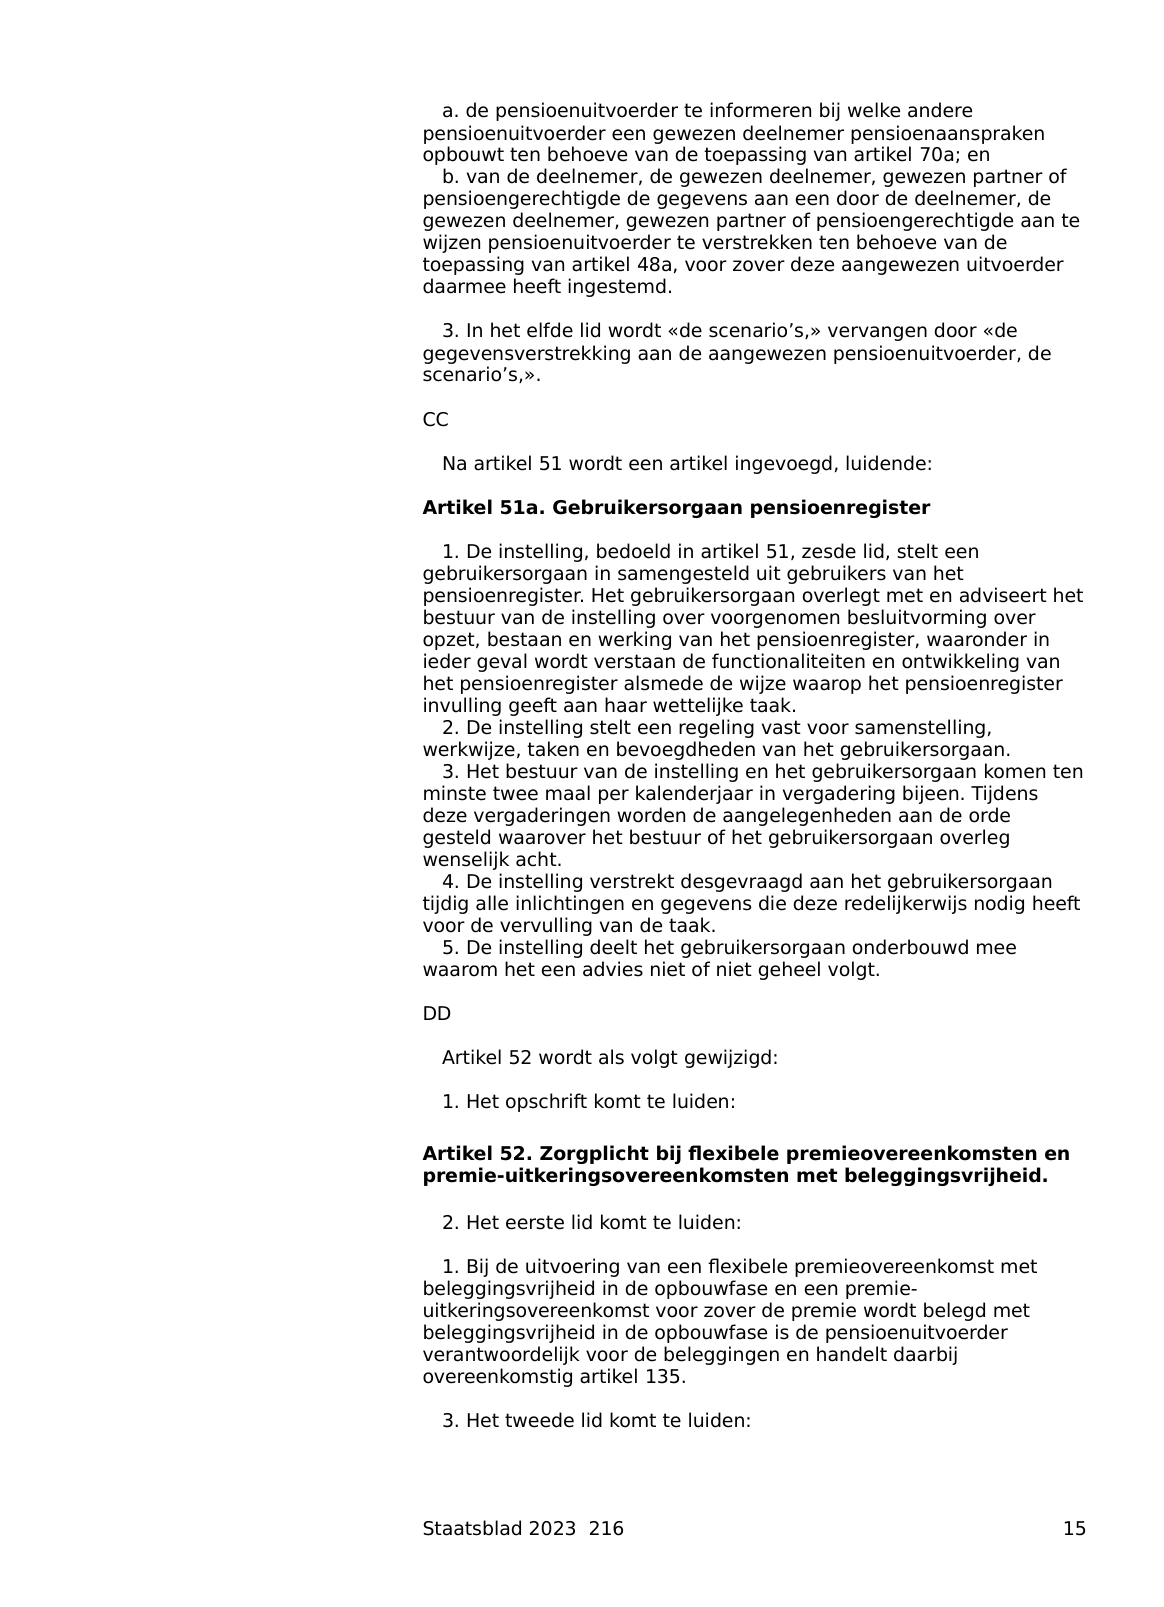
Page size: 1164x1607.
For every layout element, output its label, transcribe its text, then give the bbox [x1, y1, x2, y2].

text 1. Bij de uitvoering van een flexibele premieovereenkomst met beleggingsvrijheid in de opbouwfase en een premie-uitkeringsovereenkomst voor zover de premie wordt belegd met beleggingsvrijheid in de opbouwfase is de pensioenuitvoerder verantwoordelijk voor de beleggingen en handelt daarbij overeenkomstig artikel 135. [422, 1256, 1087, 1388]
text a. de pensioenuitvoerder te informeren bij welke andere pensioenuitvoerder een gewezen deelnemer pensioenaanspraken opbouwt ten behoeve van de toepassing van artikel 70a; en [422, 100, 1087, 166]
text 1. Het opschrift komt te luiden: [422, 1091, 1087, 1113]
text 3. Het bestuur van de instelling en het gebruikersorgaan komen ten minste twee maal per kalenderjaar in vergadering bijeen. Tijdens deze vergaderingen worden de aangelegenheden aan de orde gesteld waarover het bestuur of het gebruikersorgaan overleg wenselijk acht. [422, 761, 1087, 871]
text 5. De instelling deelt het gebruikersorgaan onderbouwd mee waarom het een advies niet of niet geheel volgt. [422, 937, 1087, 981]
subtitle Artikel 51a. Gebruikersorgaan pensioenregister [422, 497, 1087, 519]
text Na artikel 51 wordt een artikel ingevoegd, luidende: [422, 453, 1087, 475]
text b. van de deelnemer, de gewezen deelnemer, gewezen partner of pensioengerechtigde de gegevens aan een door de deelnemer, de gewezen deelnemer, gewezen partner of pensioengerechtigde aan te wijzen pensioenuitvoerder te verstrekken ten behoeve van de toepassing van artikel 48a, voor zover deze aangewezen uitvoerder daarmee heeft ingestemd. [422, 166, 1087, 298]
text 2. De instelling stelt een regeling vast voor samenstelling, werkwijze, taken en bevoegdheden van het gebruikersorgaan. [422, 717, 1087, 761]
subtitle Artikel 52. Zorgplicht bij flexibele premieovereenkomsten en premie-uitkeringsovereenkomsten met beleggingsvrijheid. [422, 1143, 1087, 1187]
text CC [422, 408, 1087, 431]
text 1. De instelling, bedoeld in artikel 51, zesde lid, stelt een gebruikersorgaan in samengesteld uit gebruikers van het pensioenregister. Het gebruikersorgaan overlegt met en adviseert het bestuur van de instelling over voorgenomen besluitvorming over opzet, bestaan en werking van het pensioenregister, waaronder in ieder geval wordt verstaan de functionaliteiten en ontwikkeling van het pensioenregister alsmede de wijze waarop het pensioenregister invulling geeft aan haar wettelijke taak. [422, 541, 1087, 717]
text 4. De instelling verstrekt desgevraagd aan het gebruikersorgaan tijdig alle inlichtingen en gegevens die deze redelijkerwijs nodig heeft voor de vervulling van de taak. [422, 871, 1087, 937]
text 3. Het tweede lid komt te luiden: [422, 1410, 1087, 1432]
text 2. Het eerste lid komt te luiden: [422, 1212, 1087, 1234]
text Artikel 52 wordt als volgt gewijzigd: [422, 1047, 1087, 1069]
text DD [422, 1003, 1087, 1025]
text 3. In het elfde lid wordt «de scenario’s,» vervangen door «de gegevensverstrekking aan de aangewezen pensioenuitvoerder, de scenario’s,». [422, 320, 1087, 386]
